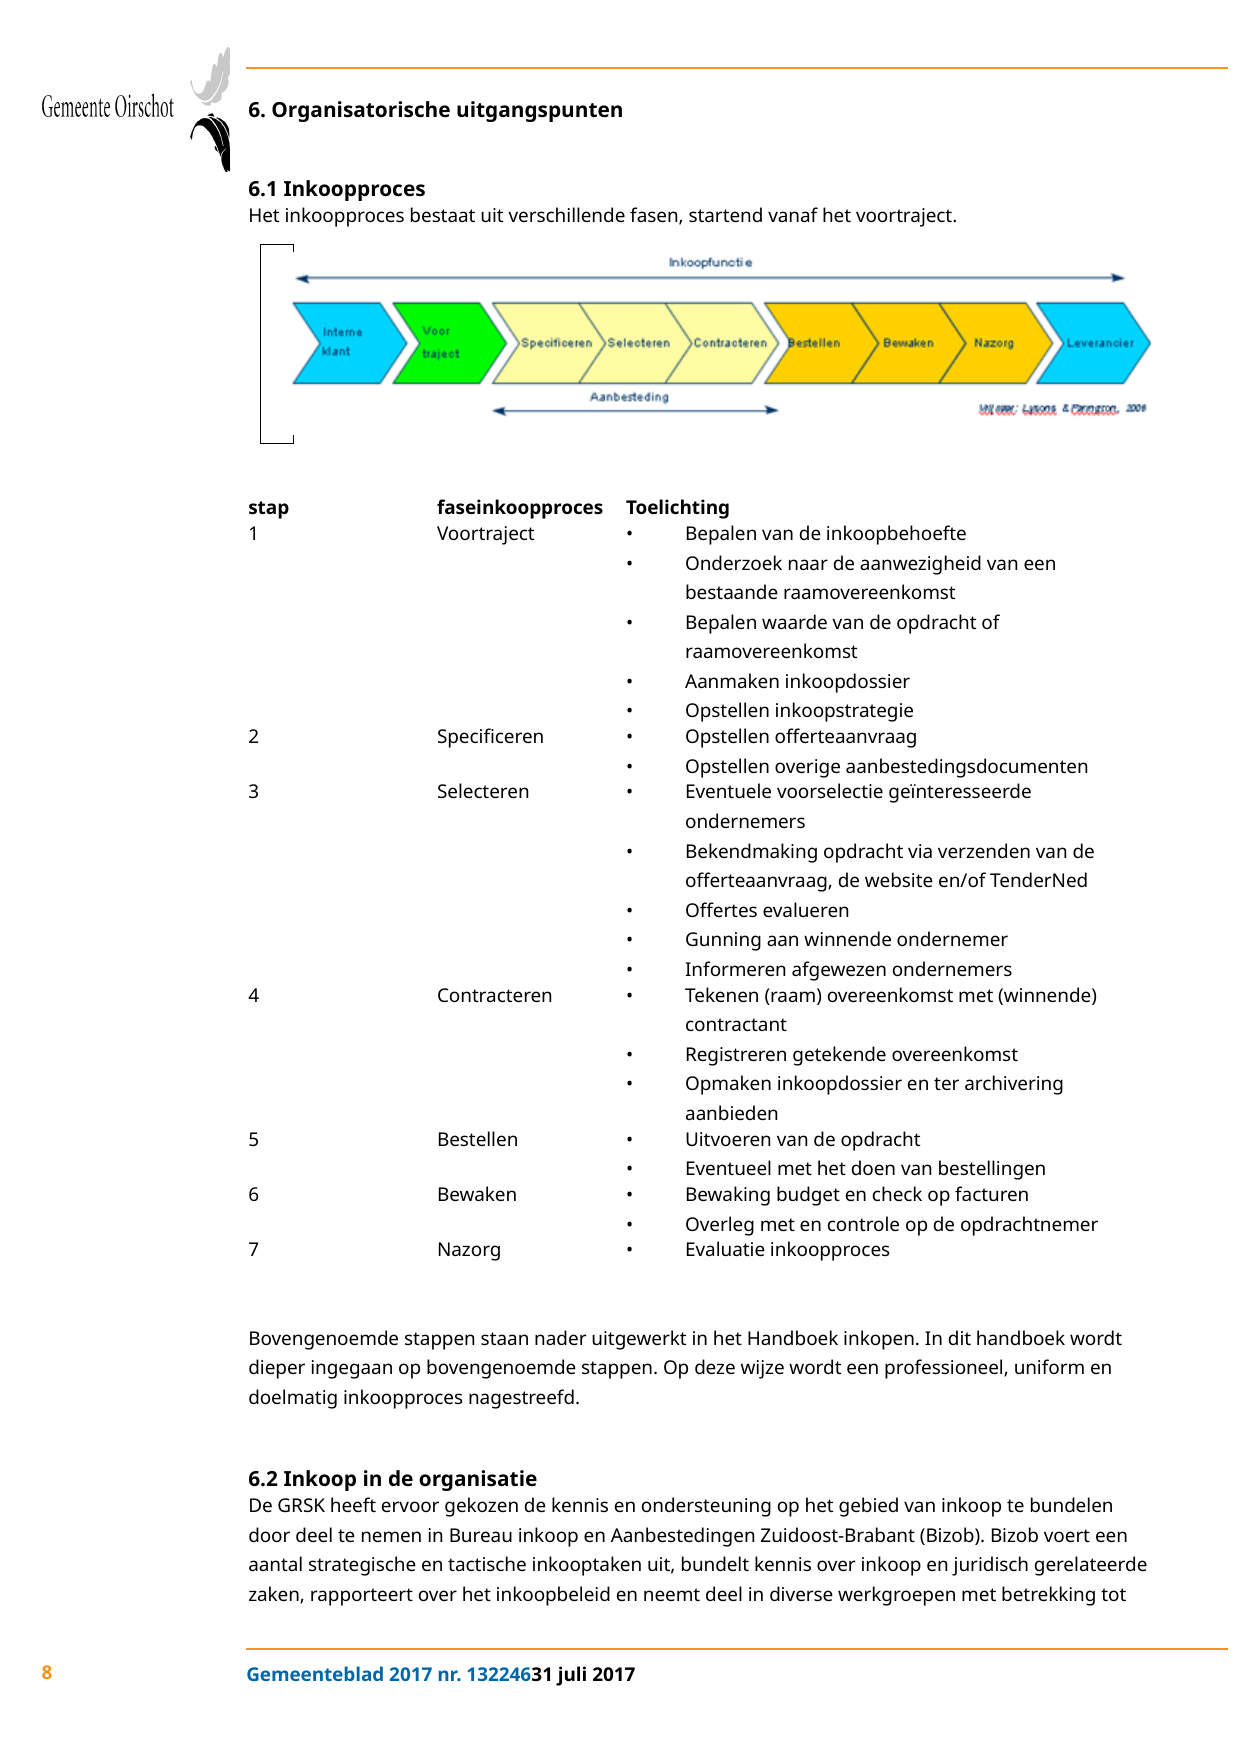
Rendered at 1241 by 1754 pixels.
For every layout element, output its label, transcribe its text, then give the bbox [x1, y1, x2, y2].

table_cell Specificeren [437, 723, 626, 779]
table_cell Selecteren [437, 779, 626, 982]
table_cell Contracteren [437, 982, 626, 1126]
table_header Toelichting [626, 494, 1152, 520]
text 6.1 Inkoopproces [248, 174, 1152, 202]
table_cell Bewaken [437, 1181, 626, 1237]
picture [268, 252, 1173, 435]
text 6.2 Inkoop in de organisatie [248, 1464, 1152, 1492]
table_cell 1 [248, 520, 437, 723]
table_cell Tekenen (raam) overeenkomst met (winnende) contractant Registreren getekende overeenkomst Opmaken inkoopdossier en ter archivering aanbieden [626, 982, 1152, 1126]
text Bovengenoemde stappen staan nader uitgewerkt in het Handboek inkopen. In dit handboek wordt dieper ingegaan op bovengenoemde stappen. Op deze wijze wordt een professioneel, uniform en doelmatig inkoopproces nagestreefd. [248, 1325, 1152, 1409]
table_header stap [248, 494, 437, 520]
table_cell 5 [248, 1126, 437, 1181]
table_cell Bestellen [437, 1126, 626, 1181]
table_cell Evaluatie inkoopproces [626, 1237, 1152, 1262]
table_cell Nazorg [437, 1237, 626, 1262]
table_cell 6 [248, 1181, 437, 1237]
table_cell Eventuele voorselectie geïnteresseerde ondernemers Bekendmaking opdracht via verzenden van de offerteaanvraag, de website en/of TenderNed Offertes evalueren Gunning aan winnende ondernemer Informeren afgewezen ondernemers [626, 779, 1152, 982]
text Het inkoopproces bestaat uit verschillende fasen, startend vanaf het voortraject. [248, 202, 1152, 228]
table_cell Bewaking budget en check op facturen Overleg met en controle op de opdrachtnemer [626, 1181, 1152, 1237]
table_header faseinkoopproces [437, 494, 626, 520]
table_cell Uitvoeren van de opdracht Eventueel met het doen van bestellingen [626, 1126, 1152, 1181]
table_cell 4 [248, 982, 437, 1126]
table_cell Opstellen offerteaanvraag Opstellen overige aanbestedingsdocumenten [626, 723, 1152, 779]
picture [41, 47, 231, 172]
table_cell Bepalen van de inkoopbehoefte Onderzoek naar de aanwezigheid van een bestaande raamovereenkomst Bepalen waarde van de opdracht of raamovereenkomst Aanmaken inkoopdossier Opstellen inkoopstrategie [626, 520, 1152, 723]
table_cell 3 [248, 779, 437, 982]
table_cell 2 [248, 723, 437, 779]
table_cell 7 [248, 1237, 437, 1262]
text 6. Organisatorische uitgangspunten [248, 95, 1152, 123]
table_cell Voortraject [437, 520, 626, 723]
text De GRSK heeft ervoor gekozen de kennis en ondersteuning op het gebied van inkoop te bundelen door deel te nemen in Bureau inkoop en Aanbestedingen Zuidoost-Brabant (Bizob). Bizob voert een aantal strategische en tactische inkooptaken uit, bundelt kennis over inkoop en juridisch gerelateerde zaken, rapporteert over het inkoopbeleid en neemt deel in diverse werkgroepen met betrekking tot [248, 1492, 1152, 1607]
